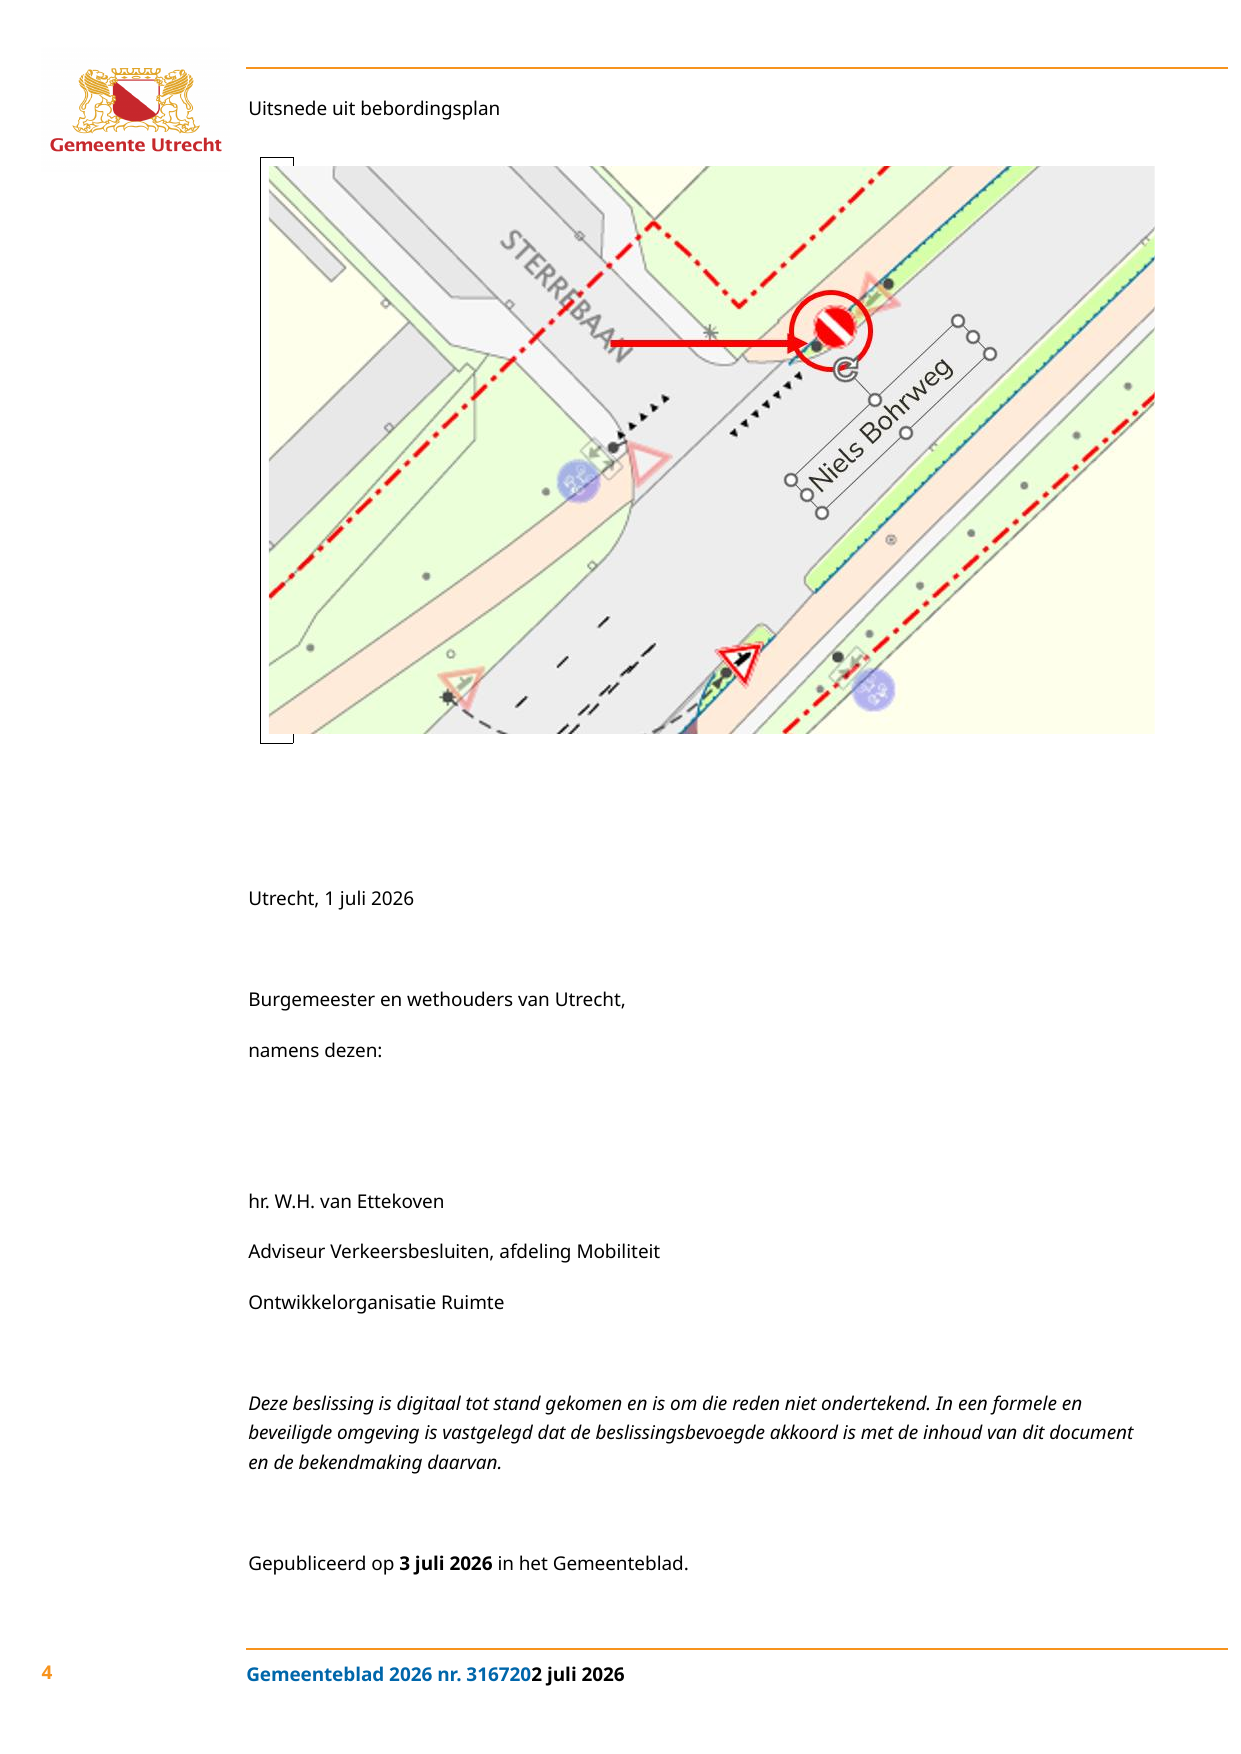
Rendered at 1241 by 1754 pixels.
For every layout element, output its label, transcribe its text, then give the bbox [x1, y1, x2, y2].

text Gepubliceerd op 3 juli 2026 in het Gemeenteblad. [248, 1550, 1152, 1575]
picture [268, 166, 1155, 734]
text namens dezen: [248, 1037, 1152, 1062]
text Deze beslissing is digitaal tot stand gekomen en is om die reden niet ondertekend. In een formele en beveiligde omgeving is vastgelegd dat de beslissingsbevoegde akkoord is met de inhoud van dit document en de bekendmaking daarvan. [248, 1390, 1152, 1474]
picture [41, 47, 231, 172]
text hr. W.H. van Ettekoven [248, 1188, 1152, 1214]
text Ontwikkelorganisatie Ruimte [248, 1289, 1152, 1314]
text Burgemeester en wethouders van Utrecht, [248, 986, 1152, 1012]
text Uitsnede uit bebordingsplan [248, 95, 1152, 121]
text Utrecht, 1 juli 2026 [248, 886, 1152, 911]
text Adviseur Verkeersbesluiten, afdeling Mobiliteit [248, 1238, 1152, 1264]
